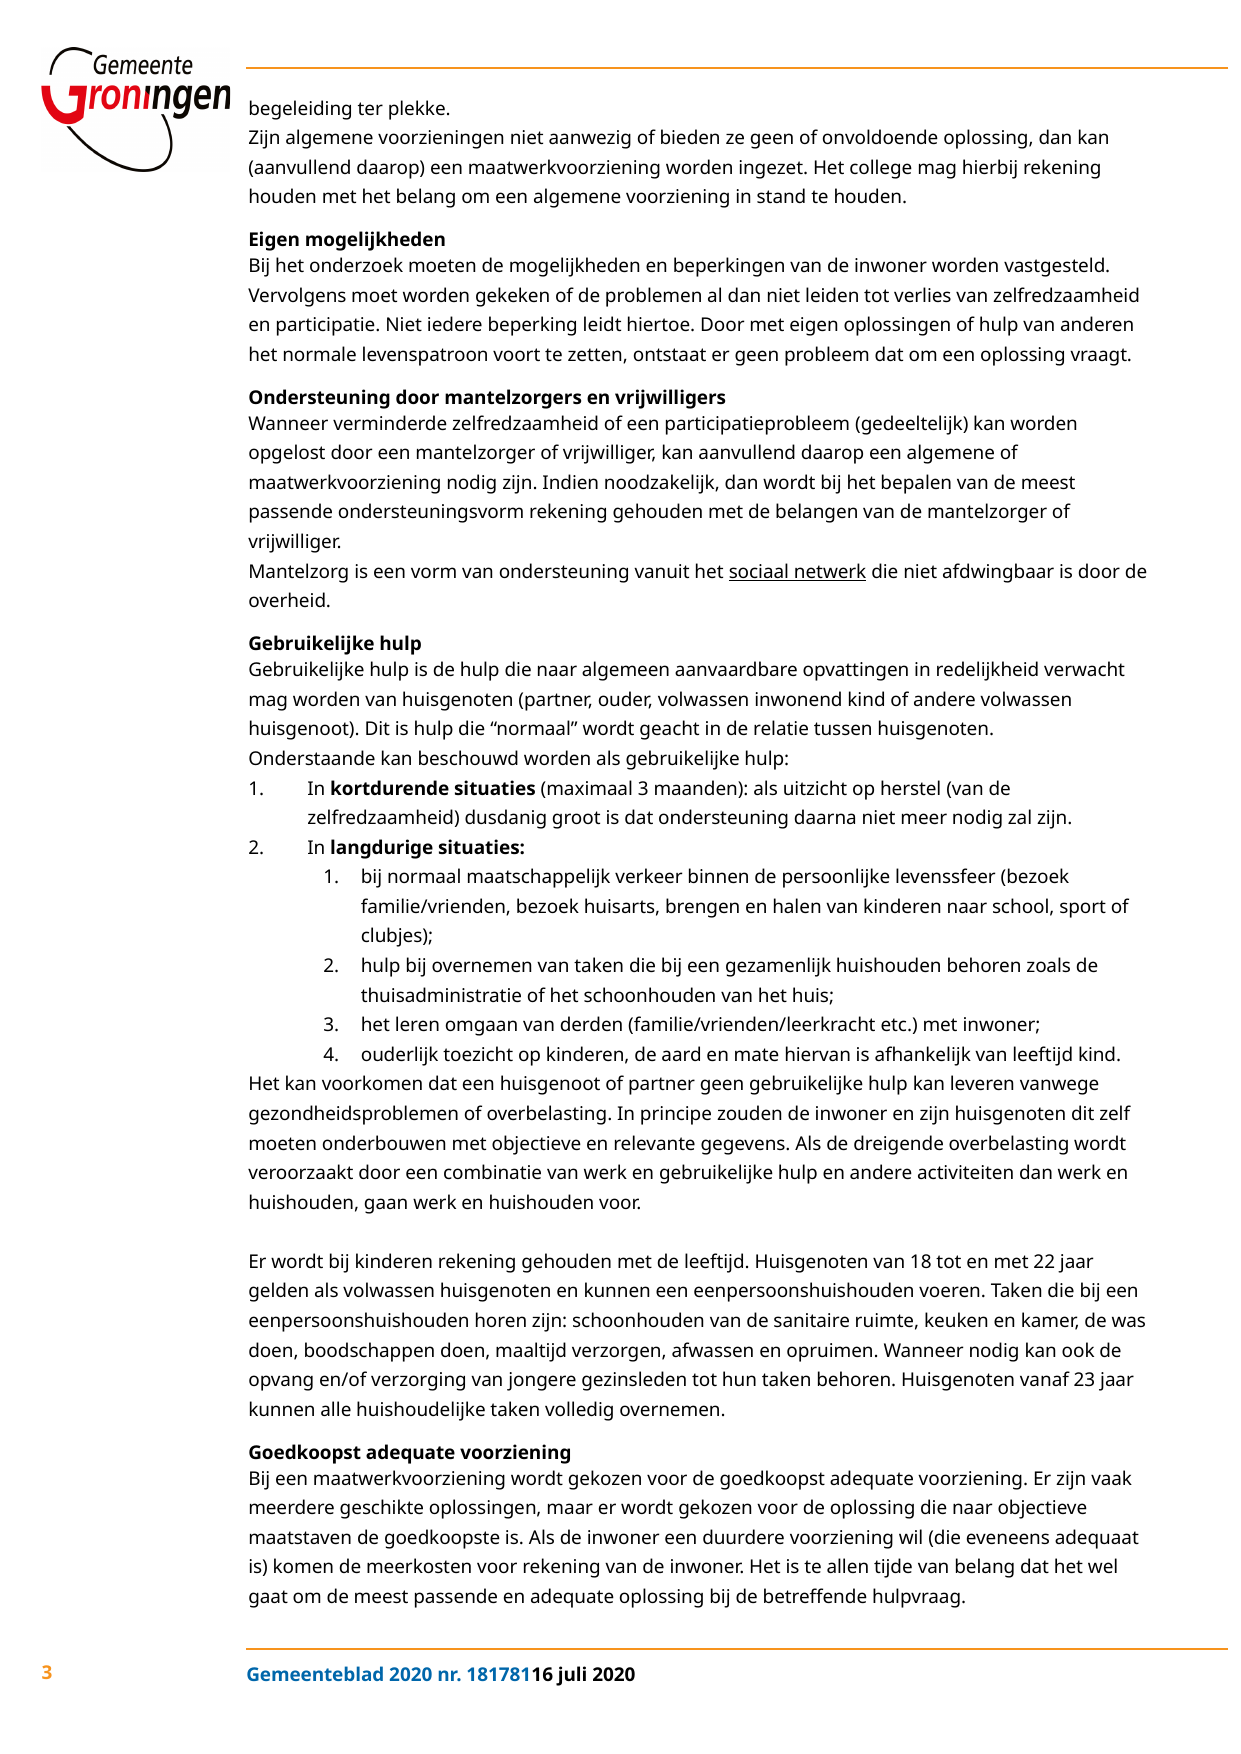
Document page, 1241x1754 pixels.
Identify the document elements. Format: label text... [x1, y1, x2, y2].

text Het kan voorkomen dat een huisgenoot of partner geen gebruikelijke hulp kan leveren vanwege gezondheidsproblemen of overbelasting. In principe zouden de inwoner en zijn huisgenoten dit zelf moeten onderbouwen met objectieve en relevante gegevens. Als de dreigende overbelasting wordt veroorzaakt door een combinatie van werk en gebruikelijke hulp en andere activiteiten dan werk en huishouden, gaan werk en huishouden voor. [248, 1071, 1152, 1214]
text begeleiding ter plekke. [248, 95, 1152, 121]
text Bij het onderzoek moeten de mogelijkheden en beperkingen van de inwoner worden vastgesteld. Vervolgens moet worden gekeken of de problemen al dan niet leiden tot verlies van zelfredzaamheid en participatie. Niet iedere beperking leidt hiertoe. Door met eigen oplossingen of hulp van anderen het normale levenspatroon voort te zetten, ontstaat er geen probleem dat om een oplossing vraagt. [248, 252, 1152, 367]
list ouderlijk toezicht op kinderen, de aard en mate hiervan is afhankelijk van leeftijd kind. [323, 1041, 1152, 1067]
text Wanneer verminderde zelfredzaamheid of een participatieprobleem (gedeeltelijk) kan worden opgelost door een mantelzorger of vrijwilliger, kan aanvullend daarop een algemene of maatwerkvoorziening nodig zijn. Indien noodzakelijk, dan wordt bij het bepalen van de meest passende ondersteuningsvorm rekening gehouden met de belangen van de mantelzorger of vrijwilliger. [248, 410, 1152, 554]
text Er wordt bij kinderen rekening gehouden met de leeftijd. Huisgenoten van 18 tot en met 22 jaar gelden als volwassen huisgenoten en kunnen een eenpersoonshuishouden voeren. Taken die bij een eenpersoonshuishouden horen zijn: schoonhouden van de sanitaire ruimte, keuken en kamer, de was doen, boodschappen doen, maaltijd verzorgen, afwassen en opruimen. Wanneer nodig kan ook de opvang en/of verzorging van jongere gezinsleden tot hun taken behoren. Huisgenoten vanaf 23 jaar kunnen alle huishoudelijke taken volledig overnemen. [248, 1248, 1152, 1422]
text Mantelzorg is een vorm van ondersteuning vanuit het sociaal netwerk die niet afdwingbaar is door de overheid. [248, 558, 1152, 613]
text Onderstaande kan beschouwd worden als gebruikelijke hulp: [248, 745, 1152, 771]
list In langdurige situaties: [248, 834, 1152, 859]
text Goedkoopst adequate voorziening [248, 1439, 1152, 1465]
text Gebruikelijke hulp is de hulp die naar algemeen aanvaardbare opvattingen in redelijkheid verwacht mag worden van huisgenoten (partner, ouder, volwassen inwonend kind of andere volwassen huisgenoot). Dit is hulp die “normaal” wordt geacht in de relatie tussen huisgenoten. [248, 656, 1152, 741]
text Ondersteuning door mantelzorgers en vrijwilligers [248, 384, 1152, 410]
list hulp bij overnemen van taken die bij een gezamenlijk huishouden behoren zoals de thuisadministratie of het schoonhouden van het huis; [323, 952, 1152, 1007]
list het leren omgaan van derden (familie/vrienden/leerkracht etc.) met inwoner; [323, 1011, 1152, 1037]
text Eigen mogelijkheden [248, 227, 1152, 252]
text Bij een maatwerkvoorziening wordt gekozen voor de goedkoopst adequate voorziening. Er zijn vaak meerdere geschikte oplossingen, maar er wordt gekozen voor de oplossing die naar objectieve maatstaven de goedkoopste is. Als de inwoner een duurdere voorziening wil (die eveneens adequaat is) komen de meerkosten voor rekening van de inwoner. Het is te allen tijde van belang dat het wel gaat om de meest passende en adequate oplossing bij de betreffende hulpvraag. [248, 1465, 1152, 1609]
list bij normaal maatschappelijk verkeer binnen de persoonlijke levenssfeer (bezoek familie/vrienden, bezoek huisarts, brengen en halen van kinderen naar school, sport of clubjes); [323, 863, 1152, 948]
list In kortdurende situaties (maximaal 3 maanden): als uitzicht op herstel (van de zelfredzaamheid) dusdanig groot is dat ondersteuning daarna niet meer nodig zal zijn. [248, 775, 1152, 830]
picture [41, 47, 231, 172]
text Zijn algemene voorzieningen niet aanwezig of bieden ze geen of onvoldoende oplossing, dan kan (aanvullend daarop) een maatwerkvoorziening worden ingezet. Het college mag hierbij rekening houden met het belang om een algemene voorziening in stand te houden. [248, 124, 1152, 209]
text Gebruikelijke hulp [248, 631, 1152, 656]
